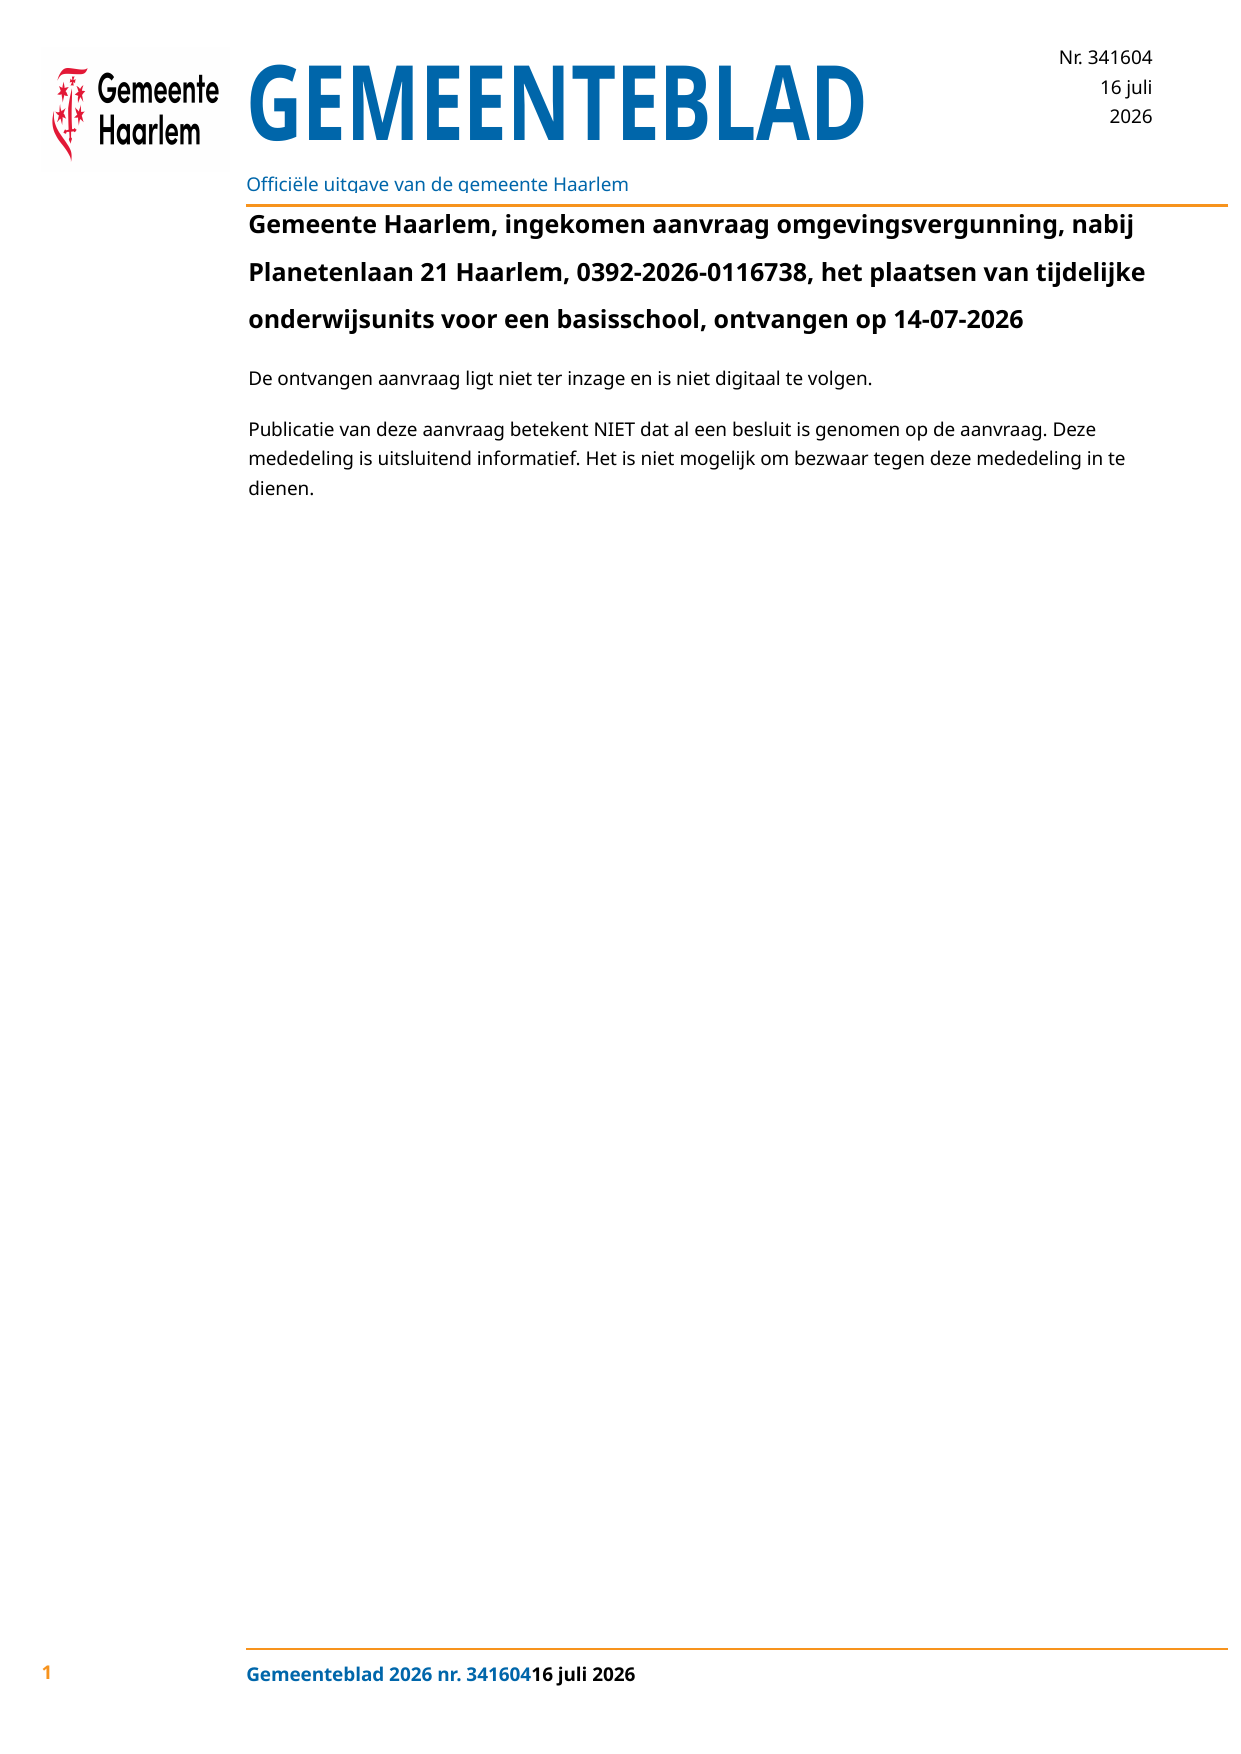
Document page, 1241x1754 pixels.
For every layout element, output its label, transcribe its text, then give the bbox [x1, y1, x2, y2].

text Gemeente Haarlem, ingekomen aanvraag omgevingsvergunning, nabij Planetenlaan 21 Haarlem, 0392-2026-0116738, het plaatsen van tijdelijke onderwijsunits voor een basisschool, ontvangen op 14-07-2026 [248, 207, 1152, 336]
text Publicatie van deze aanvraag betekent NIET dat al een besluit is genomen op de aanvraag. Deze mededeling is uitsluitend informatief. Het is niet mogelijk om bezwaar tegen deze mededeling in te dienen. [248, 416, 1152, 501]
text De ontvangen aanvraag ligt niet ter inzage en is niet digitaal te volgen. [248, 366, 1152, 391]
picture [41, 47, 231, 172]
